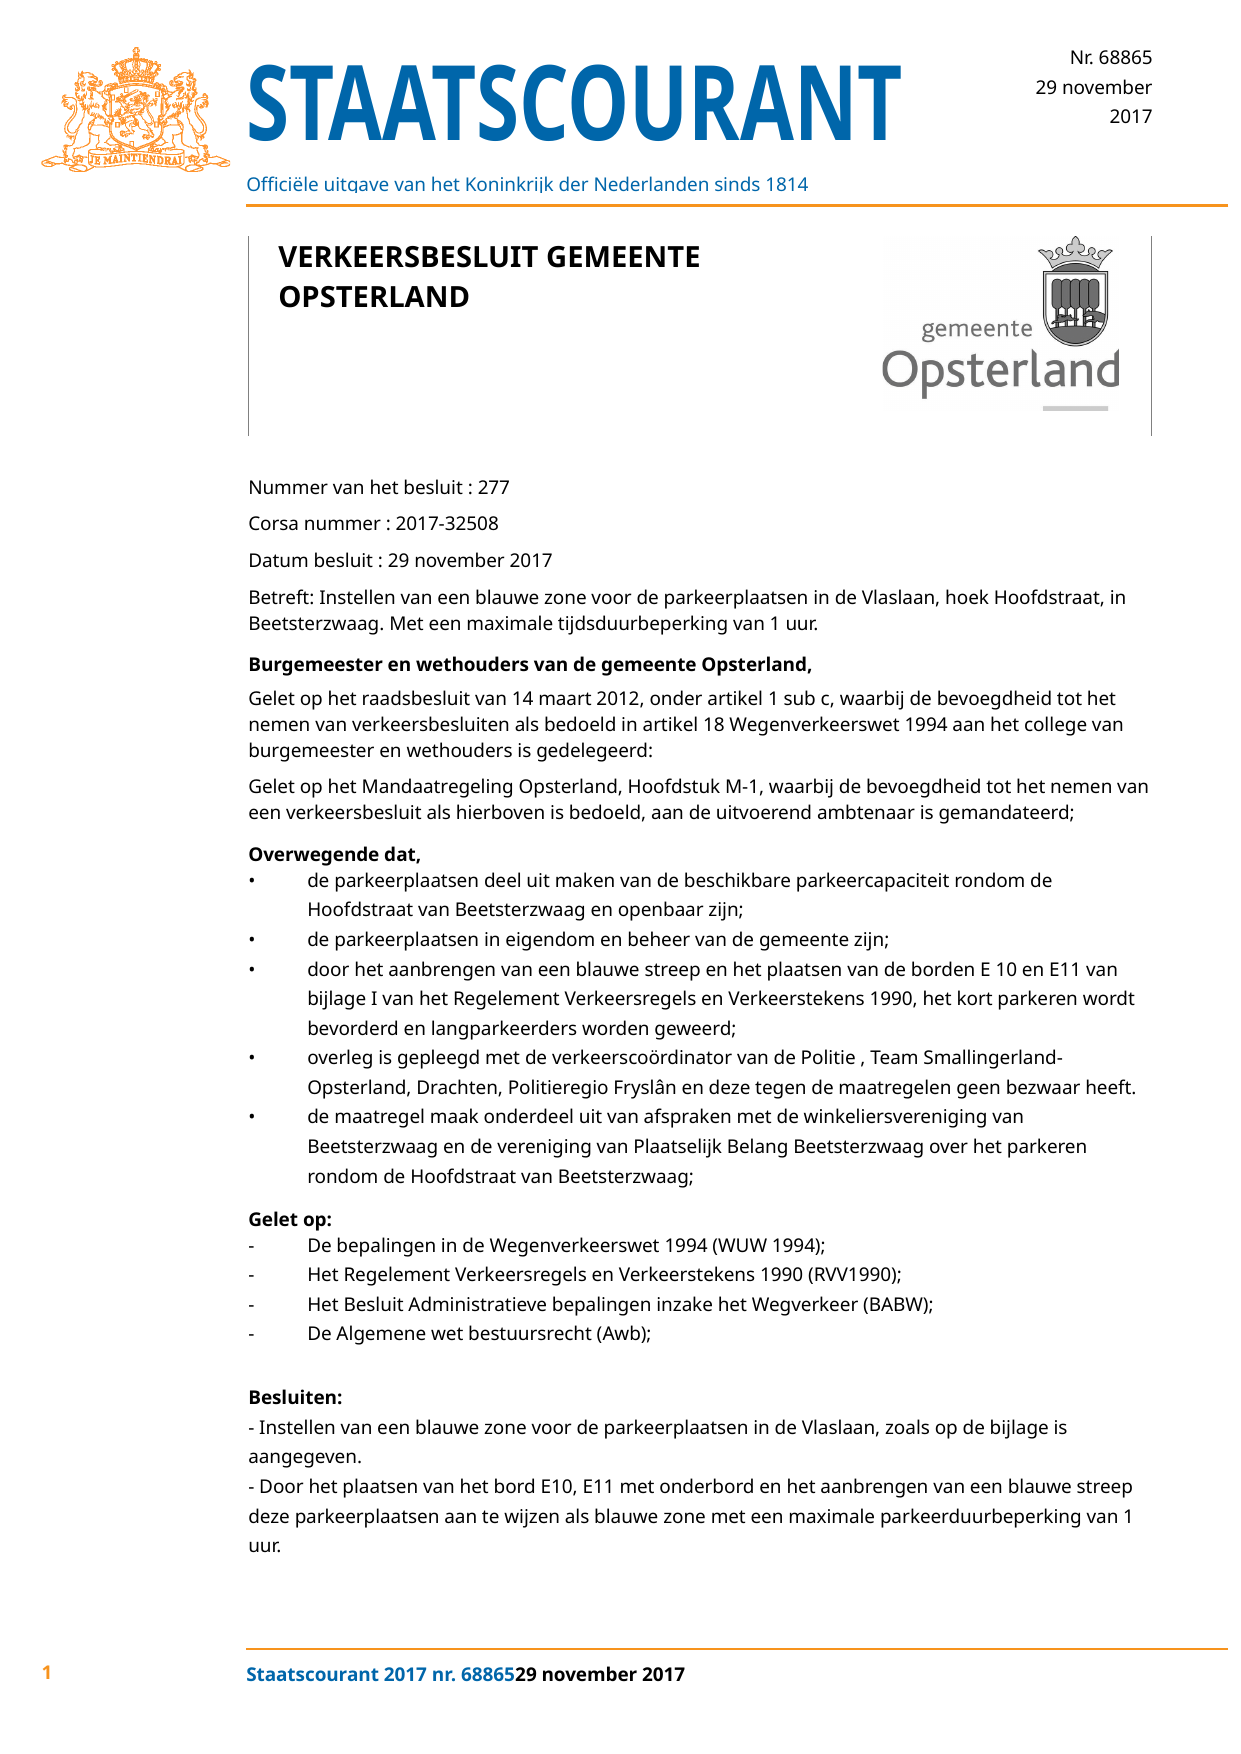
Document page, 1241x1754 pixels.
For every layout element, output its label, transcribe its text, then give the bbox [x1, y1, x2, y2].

list de parkeerplaatsen in eigendom en beheer van de gemeente zijn; [248, 926, 1152, 952]
text Overwegende dat, [248, 841, 1152, 867]
text Gelet op het raadsbesluit van 14 maart 2012, onder artikel 1 sub c, waarbij de bevoegdheid tot het nemen van verkeersbesluiten als bedoeld in artikel 18 Wegenverkeerswet 1994 aan het college van burgemeester en wethouders is gedelegeerd: [248, 686, 1152, 763]
list Het Besluit Administratieve bepalingen inzake het Wegverkeer (BABW); [248, 1291, 1152, 1317]
list door het aanbrengen van een blauwe streep en het plaatsen van de borden E 10 en E11 van bijlage I van het Regelement Verkeersregels en Verkeerstekens 1990, het kort parkeren wordt bevorderd en langparkeerders worden geweerd; [248, 956, 1152, 1041]
text - Instellen van een blauwe zone voor de parkeerplaatsen in de Vlaslaan, zoals op de bijlage is aangegeven. [248, 1414, 1152, 1469]
text Besluiten: [248, 1384, 1152, 1410]
list De bepalingen in de Wegenverkeerswet 1994 (WUW 1994); [248, 1232, 1152, 1257]
list de parkeerplaatsen deel uit maken van de beschikbare parkeercapaciteit rondom de Hoofdstraat van Beetsterzwaag en openbaar zijn; [248, 867, 1152, 922]
picture [882, 236, 1119, 411]
text Gelet op: [248, 1206, 1152, 1232]
text Burgemeester en wethouders van de gemeente Opsterland, [248, 652, 1152, 677]
table_header [850, 236, 1151, 436]
text - Door het plaatsen van het bord E10, E11 met onderbord en het aanbrengen van een blauwe streep deze parkeerplaatsen aan te wijzen als blauwe zone met een maximale parkeerduurbeperking van 1 uur. [248, 1473, 1152, 1558]
list overleg is gepleegd met de verkeerscoördinator van de Politie , Team Smallingerland-Opsterland, Drachten, Politieregio Fryslân en deze tegen de maatregelen geen bezwaar heeft. [248, 1044, 1152, 1100]
text Betreft: Instellen van een blauwe zone voor de parkeerplaatsen in de Vlaslaan, hoek Hoofdstraat, in Beetsterzwaag. Met een maximale tijdsduurbeperking van 1 uur. [248, 584, 1152, 635]
text Corsa nummer : 2017-32508 [248, 511, 1152, 536]
list De Algemene wet bestuursrecht (Awb); [248, 1321, 1152, 1346]
text Gelet op het Mandaatregeling Opsterland, Hoofdstuk M-1, waarbij de bevoegdheid tot het nemen van een verkeersbesluit als hierboven is bedoeld, aan de uitvoerend ambtenaar is gemandateerd; [248, 774, 1152, 825]
list de maatregel maak onderdeel uit van afspraken met de winkeliersvereniging van Beetsterzwaag en de vereniging van Plaatselijk Belang Beetsterzwaag over het parkeren rondom de Hoofdstraat van Beetsterzwaag; [248, 1104, 1152, 1189]
text Datum besluit : 29 november 2017 [248, 547, 1152, 573]
table_header VERKEERSBESLUIT GEMEENTE OPSTERLAND [249, 236, 850, 436]
text Nummer van het besluit : 277 [248, 474, 1152, 500]
list Het Regelement Verkeersregels en Verkeerstekens 1990 (RVV1990); [248, 1261, 1152, 1287]
picture [41, 47, 231, 172]
